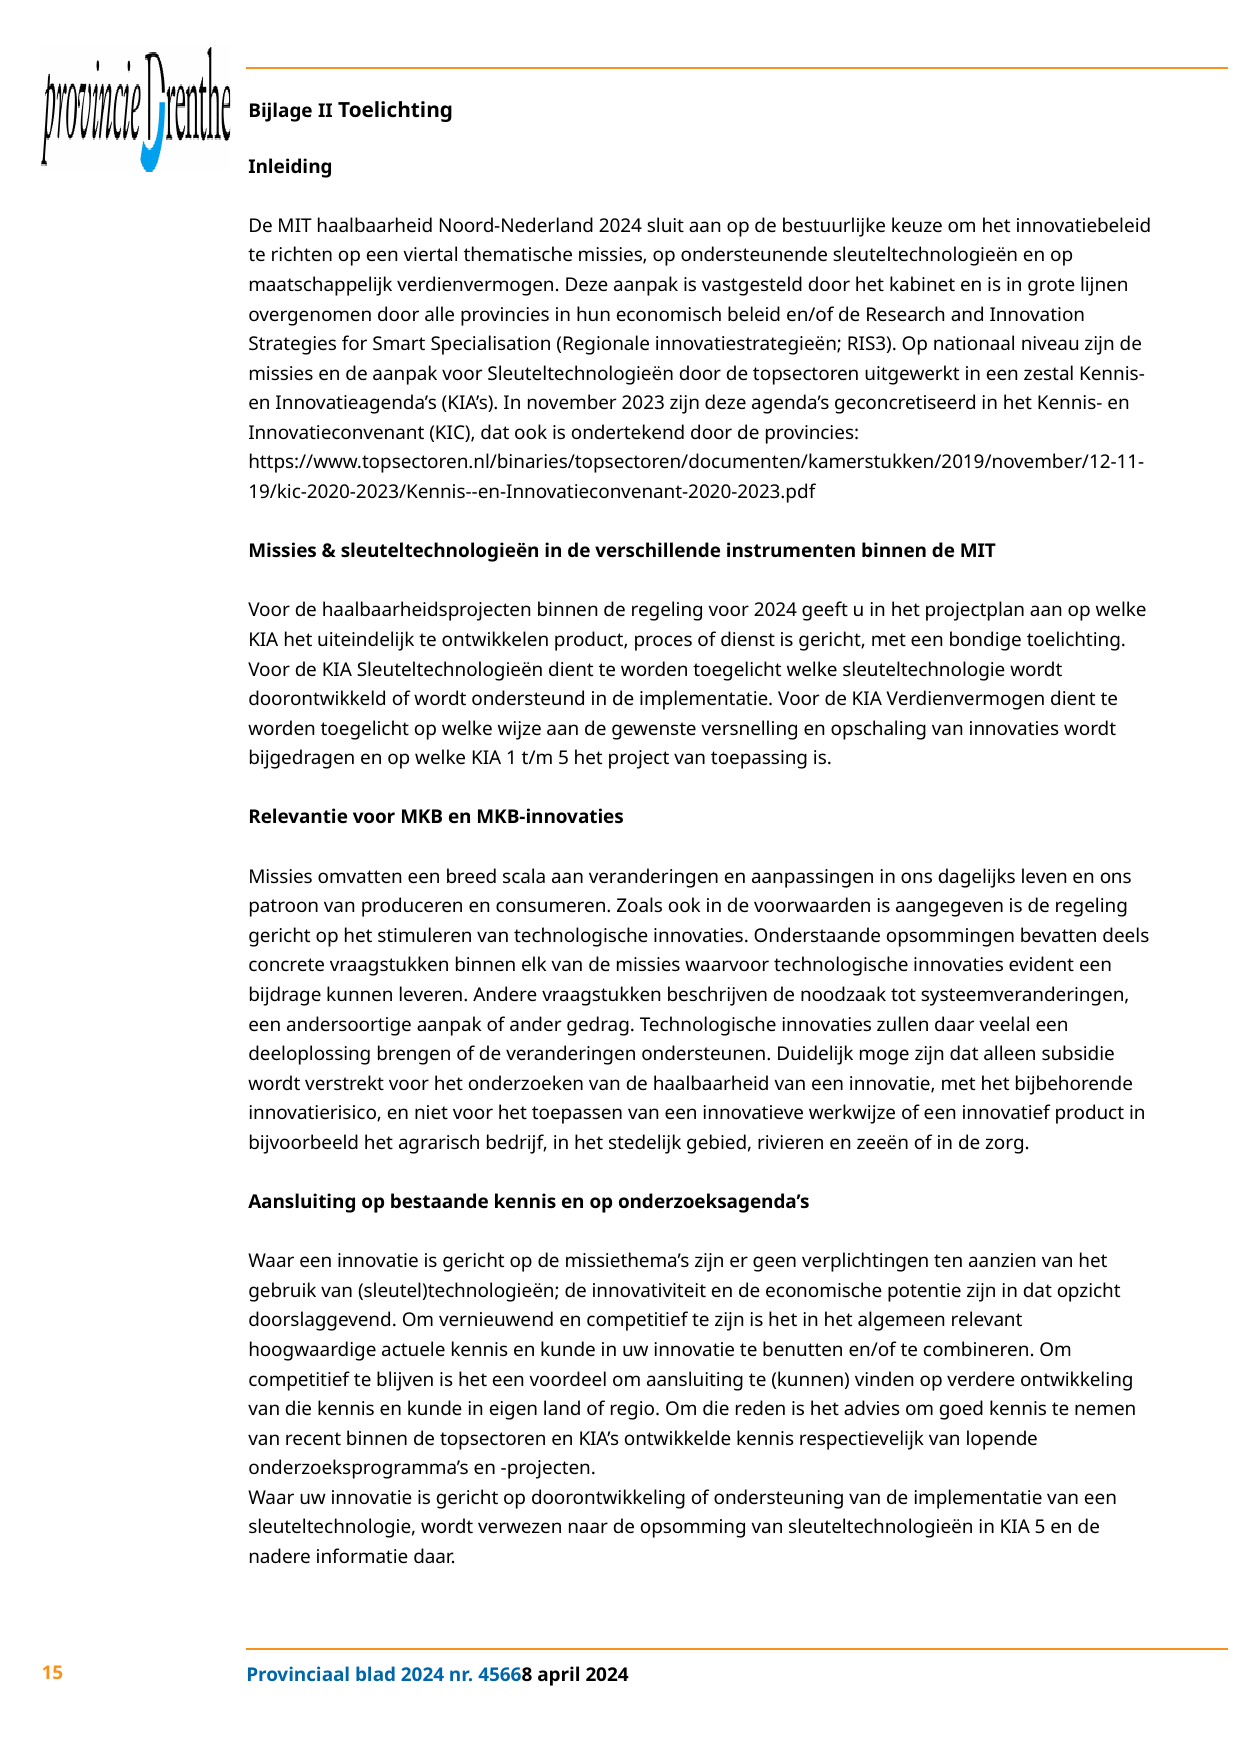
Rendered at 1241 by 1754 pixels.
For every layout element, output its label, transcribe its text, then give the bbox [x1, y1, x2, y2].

text Relevantie voor MKB en MKB-innovaties [248, 804, 1152, 829]
text Missies omvatten een breed scala aan veranderingen en aanpassingen in ons dagelijks leven en ons patroon van produceren en consumeren. Zoals ook in de voorwaarden is aangegeven is de regeling gericht op het stimuleren van technologische innovaties. Onderstaande opsommingen bevatten deels concrete vraagstukken binnen elk van de missies waarvoor technologische innovaties evident een bijdrage kunnen leveren. Andere vraagstukken beschrijven de noodzaak tot systeemveranderingen, een andersoortige aanpak of ander gedrag. Technologische innovaties zullen daar veelal een deeloplossing brengen of de veranderingen ondersteunen. Duidelijk moge zijn dat alleen subsidie wordt verstrekt voor het onderzoeken van de haalbaarheid van een innovatie, met het bijbehorende innovatierisico, en niet voor het toepassen van een innovatieve werkwijze of een innovatief product in bijvoorbeeld het agrarisch bedrijf, in het stedelijk gebied, rivieren en zeeën of in de zorg. [248, 863, 1152, 1155]
text Aansluiting op bestaande kennis en op onderzoeksagenda’s [248, 1188, 1152, 1214]
text Missies & sleuteltechnologieën in de verschillende instrumenten binnen de MIT [248, 537, 1152, 563]
text Bijlage II Toelichting [248, 95, 1152, 123]
text Waar een innovatie is gericht op de missiethema’s zijn er geen verplichtingen ten aanzien van het gebruik van (sleutel)technologieën; de innovativiteit en de economische potentie zijn in dat opzicht doorslaggevend. Om vernieuwend en competitief te zijn is het in het algemeen relevant hoogwaardige actuele kennis en kunde in uw innovatie te benutten en/of te combineren. Om competitief te blijven is het een voordeel om aansluiting te (kunnen) vinden op verdere ontwikkeling van die kennis en kunde in eigen land of regio. Om die reden is het advies om goed kennis te nemen van recent binnen de topsectoren en KIA’s ontwikkelde kennis respectievelijk van lopende onderzoeksprogramma’s en -projecten. [248, 1247, 1152, 1480]
text Waar uw innovatie is gericht op doorontwikkeling of ondersteuning van de implementatie van een sleuteltechnologie, wordt verwezen naar de opsomming van sleuteltechnologieën in KIA 5 en de nadere informatie daar. [248, 1484, 1152, 1569]
picture [41, 47, 231, 172]
text Inleiding [248, 153, 1152, 179]
text Voor de haalbaarheidsprojecten binnen de regeling voor 2024 geeft u in het projectplan aan op welke KIA het uiteindelijk te ontwikkelen product, proces of dienst is gericht, met een bondige toelichting. Voor de KIA Sleuteltechnologieën dient te worden toegelicht welke sleuteltechnologie wordt doorontwikkeld of wordt ondersteund in de implementatie. Voor de KIA Verdienvermogen dient te worden toegelicht op welke wijze aan de gewenste versnelling en opschaling van innovaties wordt bijgedragen en op welke KIA 1 t/m 5 het project van toepassing is. [248, 597, 1152, 770]
text De MIT haalbaarheid Noord-Nederland 2024 sluit aan op de bestuurlijke keuze om het innovatiebeleid te richten op een viertal thematische missies, op ondersteunende sleuteltechnologieën en op maatschappelijk verdienvermogen. Deze aanpak is vastgesteld door het kabinet en is in grote lijnen overgenomen door alle provincies in hun economisch beleid en/of de Research and Innovation Strategies for Smart Specialisation (Regionale innovatiestrategieën; RIS3). Op nationaal niveau zijn de missies en de aanpak voor Sleuteltechnologieën door de topsectoren uitgewerkt in een zestal Kennis- en Innovatieagenda’s (KIA’s). In november 2023 zijn deze agenda’s geconcretiseerd in het Kennis- en Innovatieconvenant (KIC), dat ook is ondertekend door de provincies: https://www.topsectoren.nl/binaries/topsectoren/documenten/kamerstukken/2019/november/12-11- 19/kic-2020-2023/Kennis--en-Innovatieconvenant-2020-2023.pdf [248, 212, 1152, 504]
